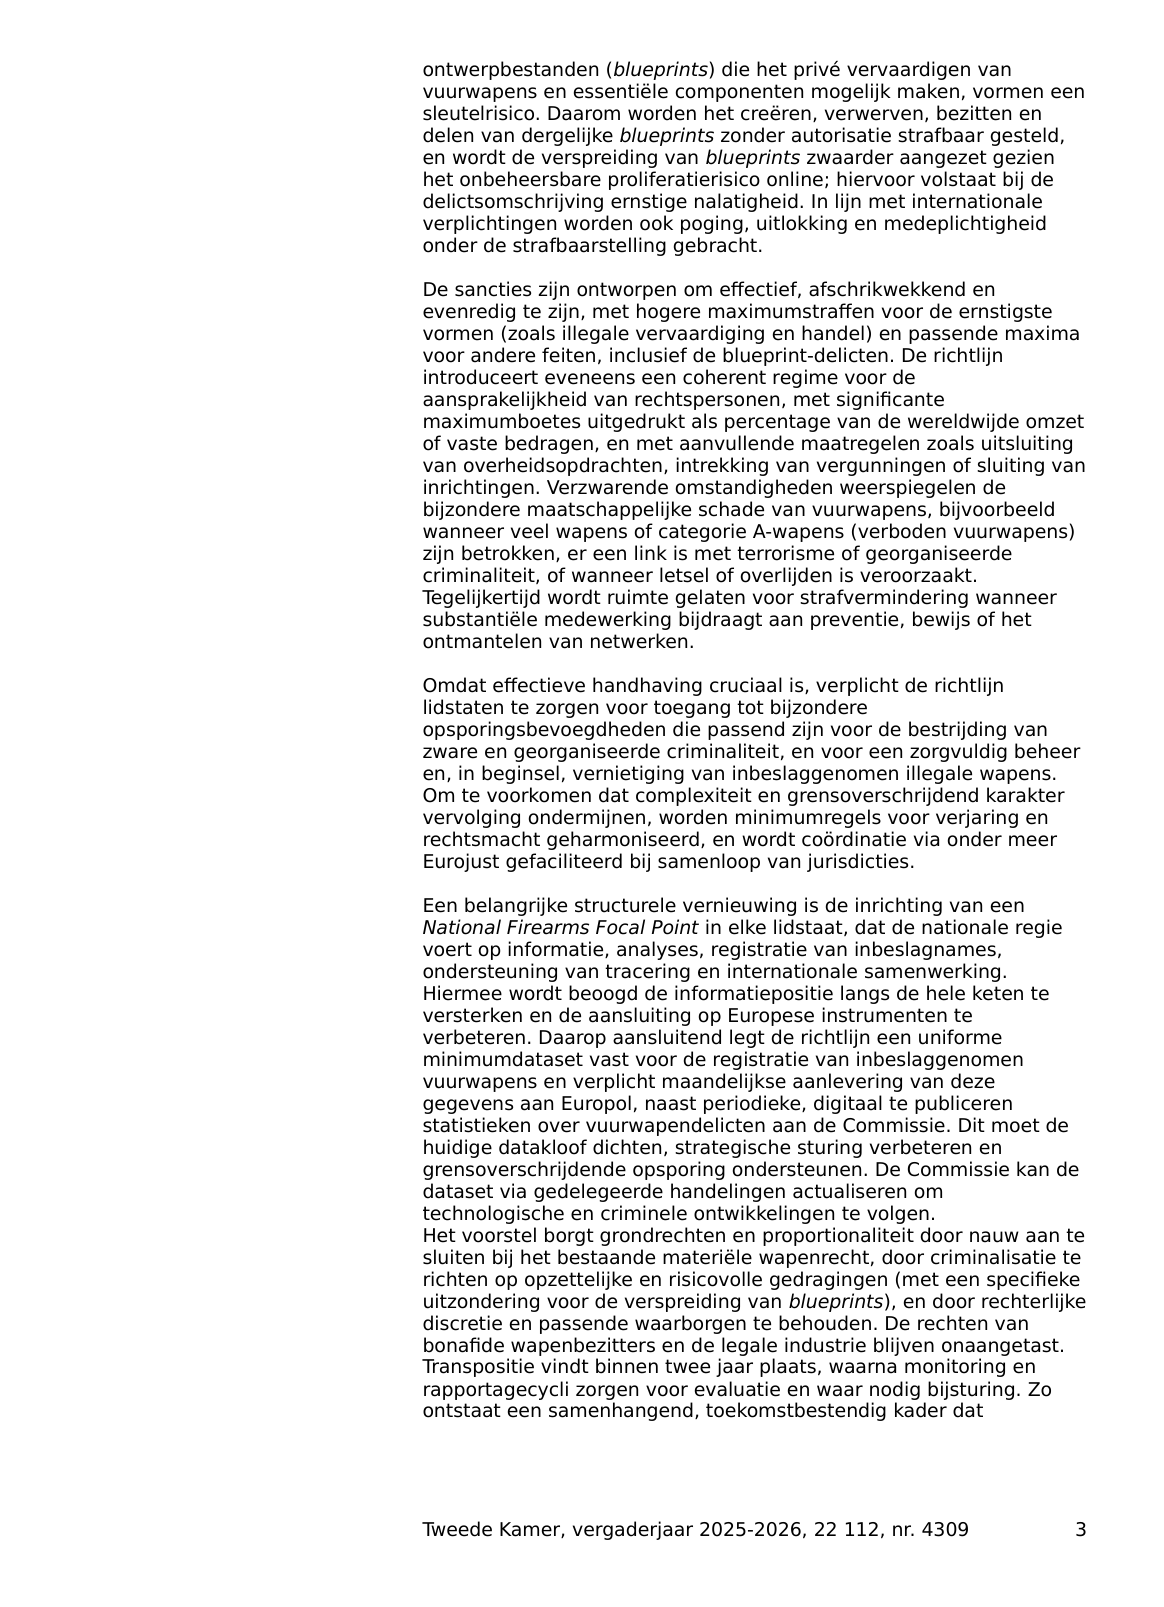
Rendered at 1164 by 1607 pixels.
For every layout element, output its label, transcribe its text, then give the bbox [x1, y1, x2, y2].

text De sancties zijn ontworpen om effectief, afschrikwekkend en evenredig te zijn, met hogere maximumstraffen voor de ernstigste vormen (zoals illegale vervaardiging en handel) en passende maxima voor andere feiten, inclusief de blueprint-delicten. De richtlijn introduceert eveneens een coherent regime voor de aansprakelijkheid van rechtspersonen, met significante maximumboetes uitgedrukt als percentage van de wereldwijde omzet of vaste bedragen, en met aanvullende maatregelen zoals uitsluiting van overheidsopdrachten, intrekking van vergunningen of sluiting van inrichtingen. Verzwarende omstandigheden weerspiegelen de bijzondere maatschappelijke schade van vuurwapens, bijvoorbeeld wanneer veel wapens of categorie A-wapens (verboden vuurwapens) zijn betrokken, er een link is met terrorisme of georganiseerde criminaliteit, of wanneer letsel of overlijden is veroorzaakt. Tegelijkertijd wordt ruimte gelaten voor strafvermindering wanneer substantiële medewerking bijdraagt aan preventie, bewijs of het ontmantelen van netwerken. [422, 279, 1087, 653]
text ontwerpbestanden (blueprints) die het privé vervaardigen van vuurwapens en essentiële componenten mogelijk maken, vormen een sleutelrisico. Daarom worden het creëren, verwerven, bezitten en delen van dergelijke blueprints zonder autorisatie strafbaar gesteld, en wordt de verspreiding van blueprints zwaarder aangezet gezien het onbeheersbare proliferatierisico online; hiervoor volstaat bij de delictsomschrijving ernstige nalatigheid. In lijn met internationale verplichtingen worden ook poging, uitlokking en medeplichtigheid onder de strafbaarstelling gebracht. [422, 59, 1087, 257]
text Het voorstel borgt grondrechten en proportionaliteit door nauw aan te sluiten bij het bestaande materiële wapenrecht, door criminalisatie te richten op opzettelijke en risicovolle gedragingen (met een specifieke uitzondering voor de verspreiding van blueprints), en door rechterlijke discretie en passende waarborgen te behouden. De rechten van bonafide wapenbezitters en de legale industrie blijven onaangetast. Transpositie vindt binnen twee jaar plaats, waarna monitoring en rapportagecycli zorgen voor evaluatie en waar nodig bijsturing. Zo ontstaat een samenhangend, toekomstbestendig kader dat [422, 1224, 1087, 1422]
text Omdat effectieve handhaving cruciaal is, verplicht de richtlijn lidstaten te zorgen voor toegang tot bijzondere opsporingsbevoegdheden die passend zijn voor de bestrijding van zware en georganiseerde criminaliteit, en voor een zorgvuldig beheer en, in beginsel, vernietiging van inbeslaggenomen illegale wapens. Om te voorkomen dat complexiteit en grensoverschrijdend karakter vervolging ondermijnen, worden minimumregels voor verjaring en rechtsmacht geharmoniseerd, en wordt coördinatie via onder meer Eurojust gefaciliteerd bij samenloop van jurisdicties. [422, 675, 1087, 873]
text Een belangrijke structurele vernieuwing is de inrichting van een National Firearms Focal Point in elke lidstaat, dat de nationale regie voert op informatie, analyses, registratie van inbeslagnames, ondersteuning van tracering en internationale samenwerking. Hiermee wordt beoogd de informatiepositie langs de hele keten te versterken en de aansluiting op Europese instrumenten te verbeteren. Daarop aansluitend legt de richtlijn een uniforme minimumdataset vast voor de registratie van inbeslaggenomen vuurwapens en verplicht maandelijkse aanlevering van deze gegevens aan Europol, naast periodieke, digitaal te publiceren statistieken over vuurwapendelicten aan de Commissie. Dit moet de huidige datakloof dichten, strategische sturing verbeteren en grensoverschrijdende opsporing ondersteunen. De Commissie kan de dataset via gedelegeerde handelingen actualiseren om technologische en criminele ontwikkelingen te volgen. [422, 895, 1087, 1224]
